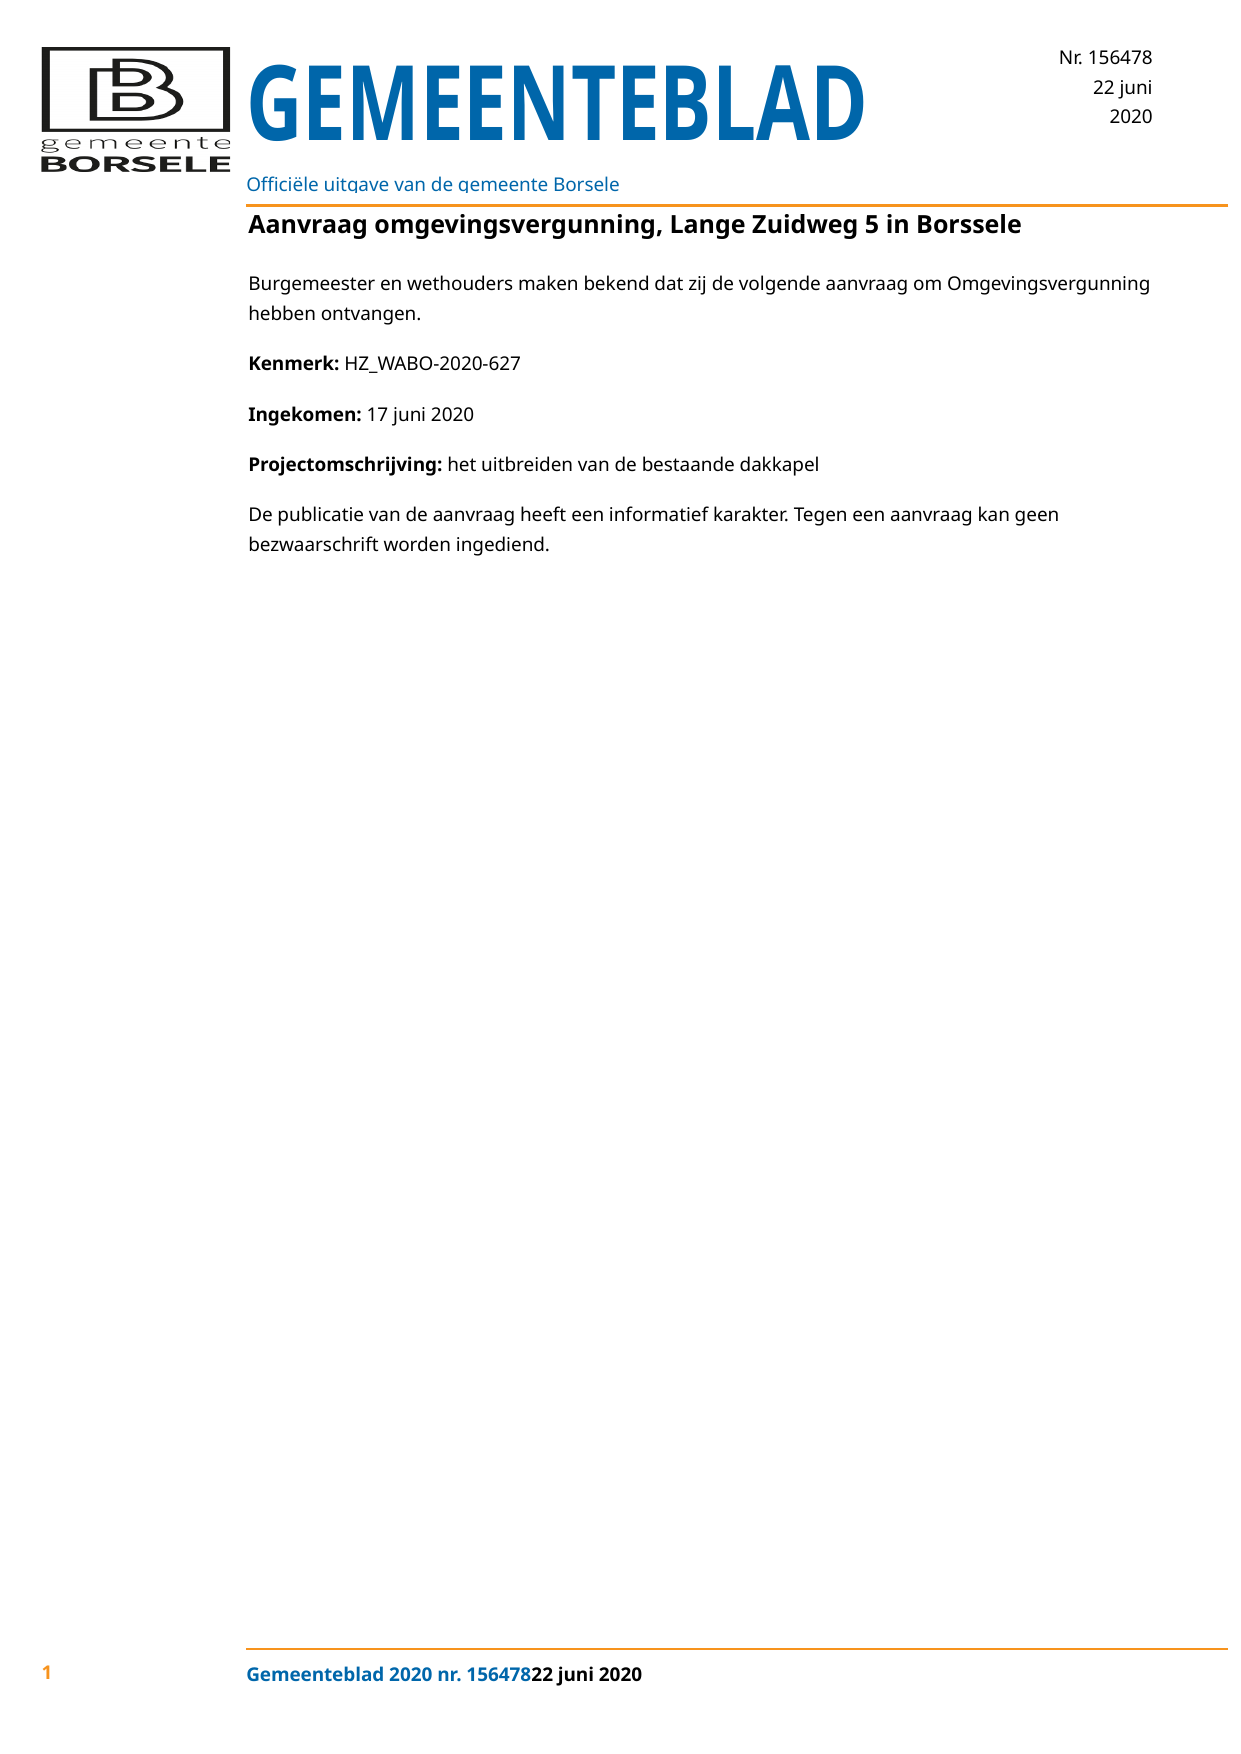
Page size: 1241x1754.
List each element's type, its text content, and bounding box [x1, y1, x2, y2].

picture [41, 47, 231, 172]
text Projectomschrijving: het uitbreiden van de bestaande dakkapel [248, 451, 1152, 477]
text Aanvraag omgevingsvergunning, Lange Zuidweg 5 in Borssele [248, 207, 1152, 241]
text Ingekomen: 17 juni 2020 [248, 401, 1152, 426]
text Burgemeester en wethouders maken bekend dat zij de volgende aanvraag om Omgevingsvergunning hebben ontvangen. [248, 270, 1152, 326]
text De publicatie van de aanvraag heeft een informatief karakter. Tegen een aanvraag kan geen bezwaarschrift worden ingediend. [248, 502, 1152, 557]
text Kenmerk: HZ_WABO-2020-627 [248, 350, 1152, 376]
